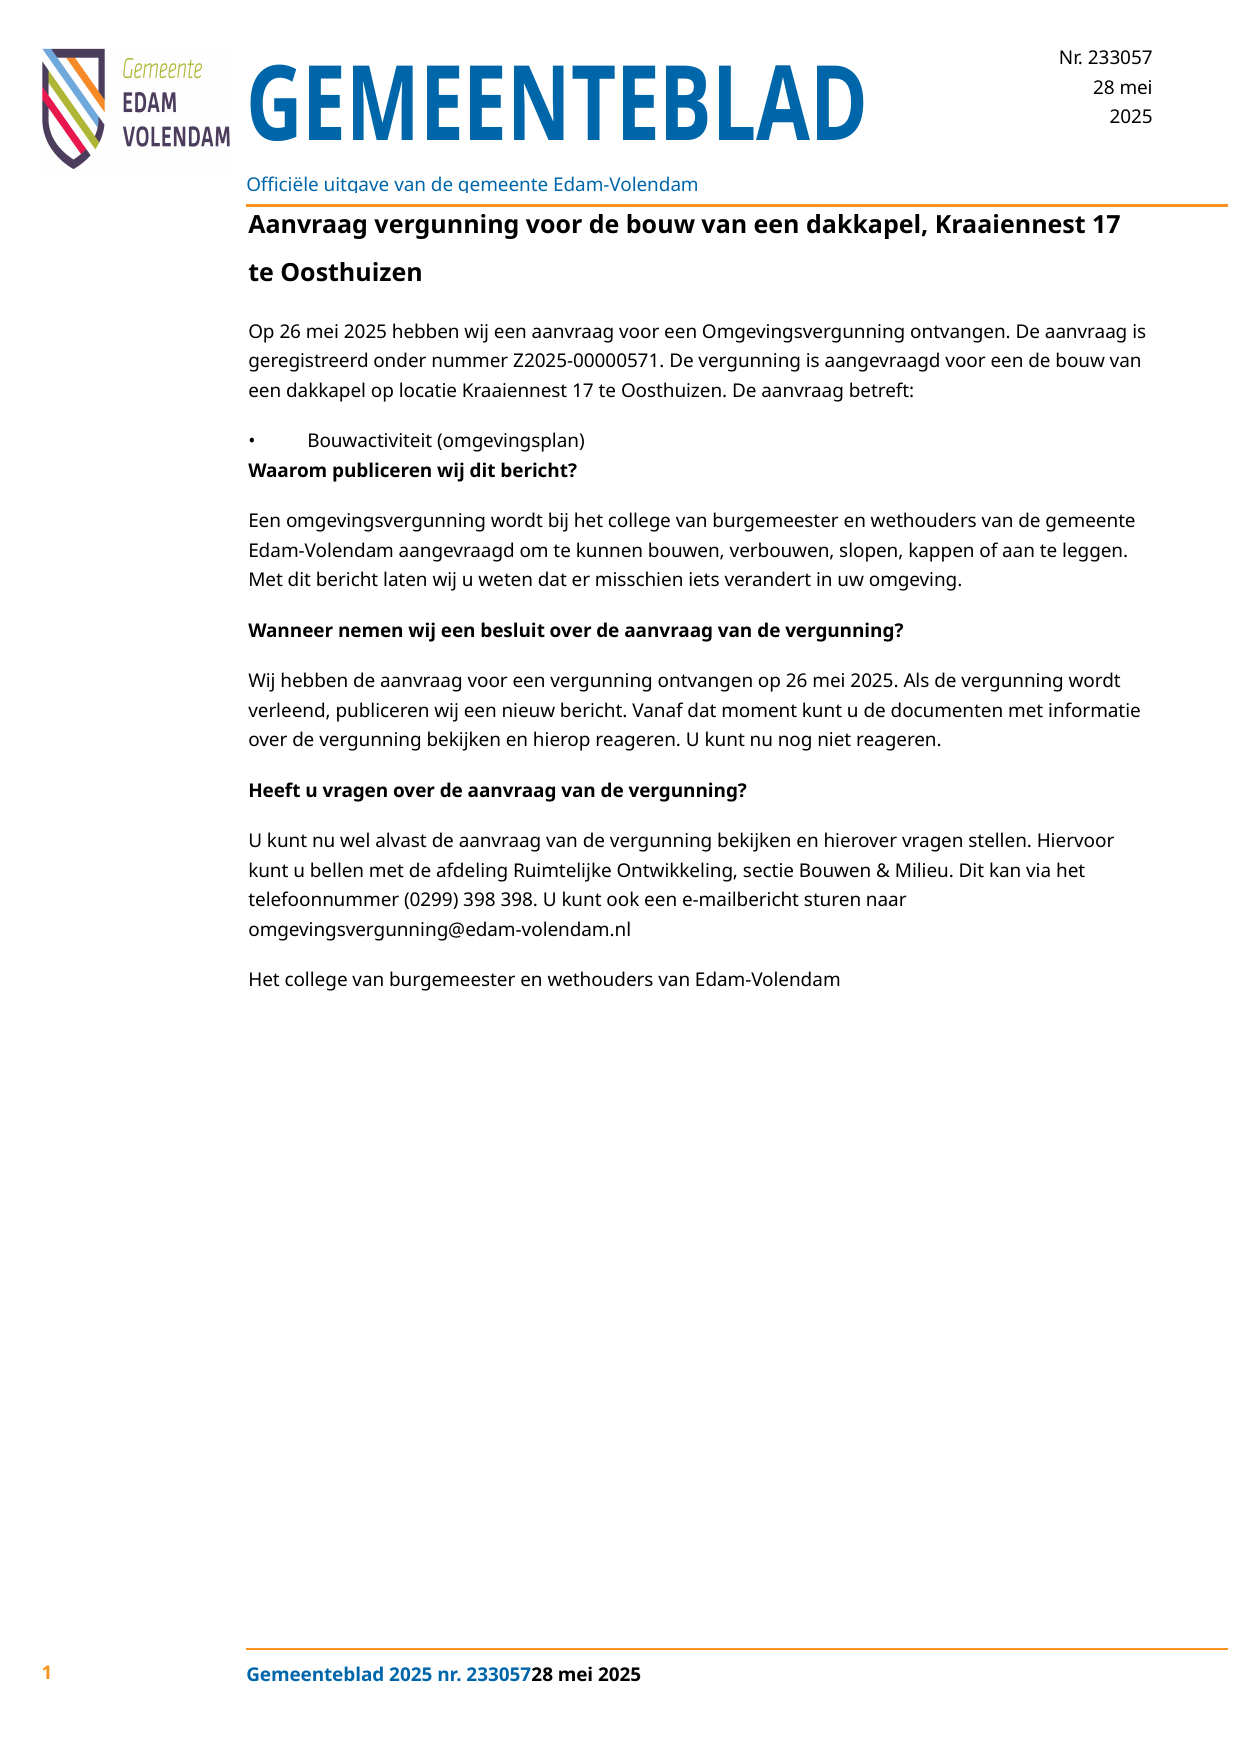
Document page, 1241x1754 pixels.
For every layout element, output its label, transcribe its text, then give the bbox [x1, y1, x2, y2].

text Een omgevingsvergunning wordt bij het college van burgemeester en wethouders van de gemeente Edam-Volendam aangevraagd om te kunnen bouwen, verbouwen, slopen, kappen of aan te leggen. Met dit bericht laten wij u weten dat er misschien iets verandert in uw omgeving. [248, 507, 1152, 592]
text Wanneer nemen wij een besluit over de aanvraag van de vergunning? [248, 617, 1152, 643]
text Waarom publiceren wij dit bericht? [248, 457, 1152, 483]
text U kunt nu wel alvast de aanvraag van de vergunning bekijken en hierover vragen stellen. Hiervoor kunt u bellen met de afdeling Ruimtelijke Ontwikkeling, sectie Bouwen & Milieu. Dit kan via het telefoonnummer (0299) 398 398. U kunt ook een e-mailbericht sturen naar omgevingsvergunning@edam-volendam.nl [248, 827, 1152, 942]
picture [41, 47, 231, 172]
text Wij hebben de aanvraag voor een vergunning ontvangen op 26 mei 2025. Als de vergunning wordt verleend, publiceren wij een nieuw bericht. Vanaf dat moment kunt u de documenten met informatie over de vergunning bekijken en hierop reageren. U kunt nu nog niet reageren. [248, 667, 1152, 752]
text Het college van burgemeester en wethouders van Edam-Volendam [248, 967, 1152, 992]
text Aanvraag vergunning voor de bouw van een dakkapel, Kraaiennest 17 te Oosthuizen [248, 207, 1152, 288]
text Heeft u vragen over de aanvraag van de vergunning? [248, 777, 1152, 803]
text Op 26 mei 2025 hebben wij een aanvraag voor een Omgevingsvergunning ontvangen. De aanvraag is geregistreerd onder nummer Z2025-00000571. De vergunning is aangevraagd voor een de bouw van een dakkapel op locatie Kraaiennest 17 te Oosthuizen. De aanvraag betreft: [248, 318, 1152, 403]
list Bouwactiviteit (omgevingsplan) [248, 427, 1152, 453]
